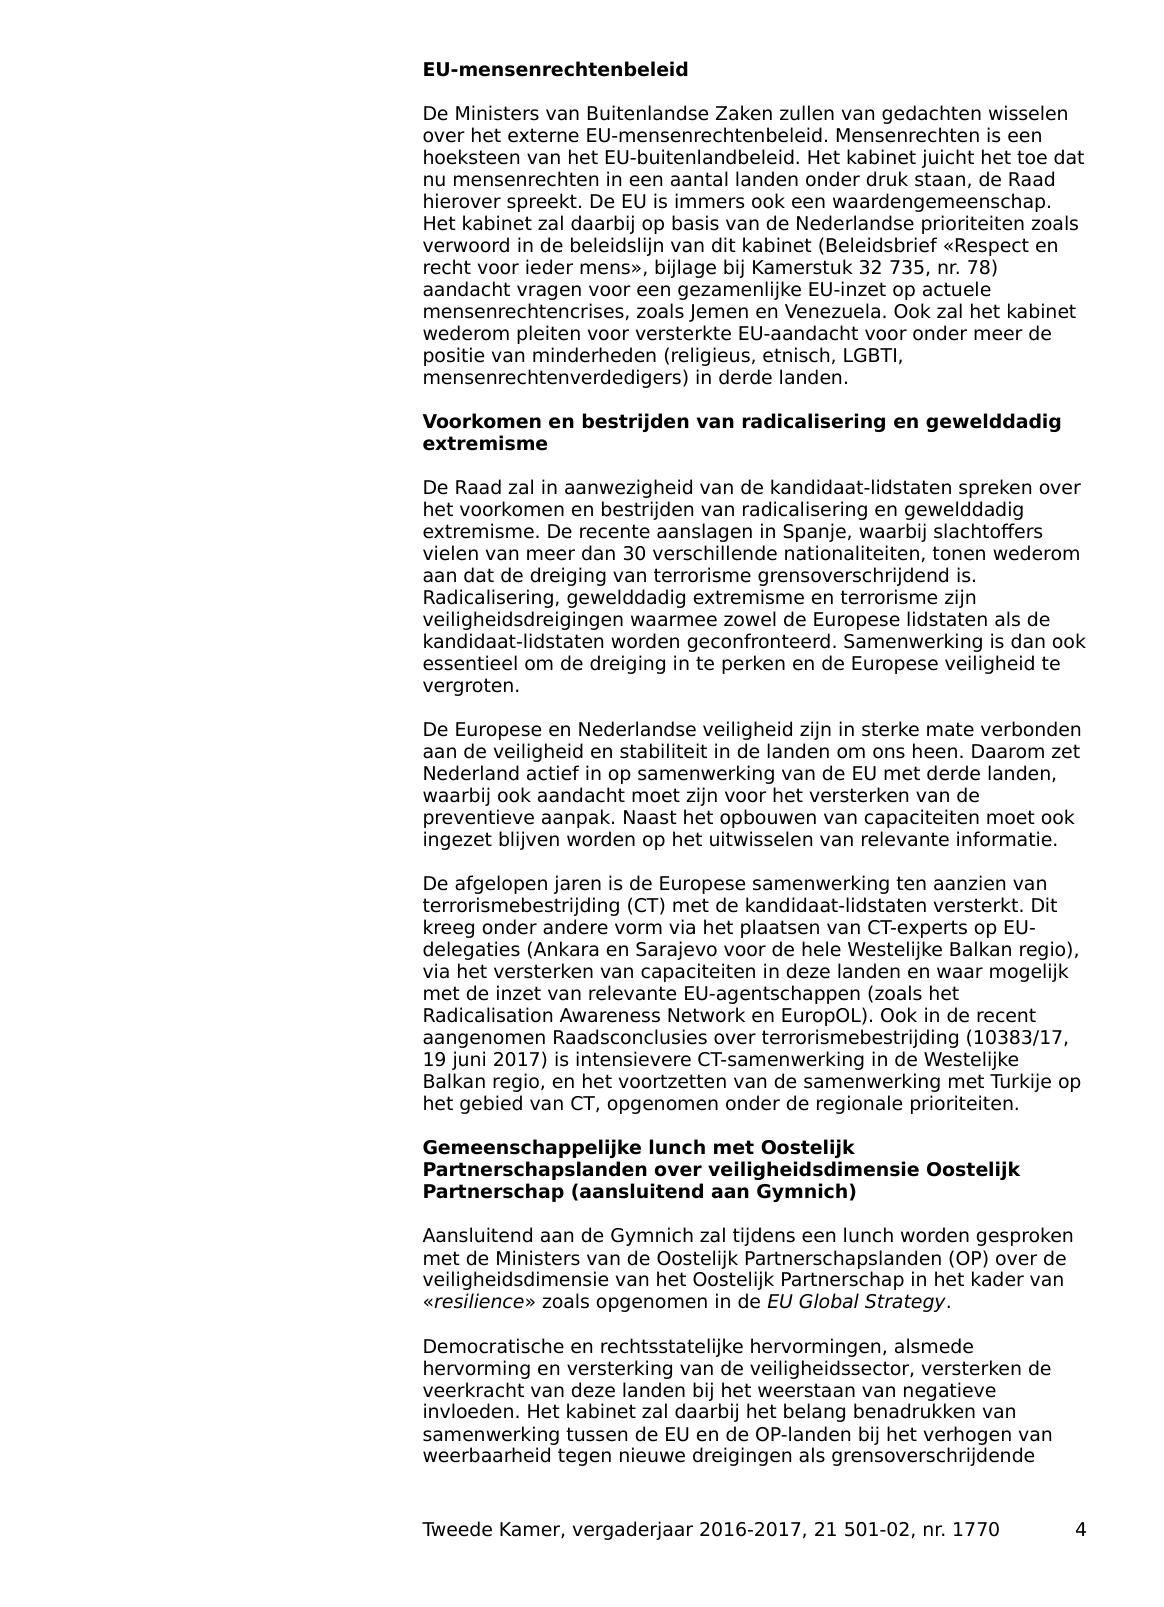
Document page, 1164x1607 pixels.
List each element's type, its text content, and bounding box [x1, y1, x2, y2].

text De Ministers van Buitenlandse Zaken zullen van gedachten wisselen over het externe EU-mensenrechtenbeleid. Mensenrechten is een hoeksteen van het EU-buitenlandbeleid. Het kabinet juicht het toe dat nu mensenrechten in een aantal landen onder druk staan, de Raad hierover spreekt. De EU is immers ook een waardengemeenschap. Het kabinet zal daarbij op basis van de Nederlandse prioriteiten zoals verwoord in de beleidslijn van dit kabinet (Beleidsbrief «Respect en recht voor ieder mens», bijlage bij Kamerstuk 32 735, nr. 78) aandacht vragen voor een gezamenlijke EU-inzet op actuele mensenrechtencrises, zoals Jemen en Venezuela. Ook zal het kabinet wederom pleiten voor versterkte EU-aandacht voor onder meer de positie van minderheden (religieus, etnisch, LGBTI, mensenrechtenverdedigers) in derde landen. [422, 103, 1087, 389]
text De afgelopen jaren is de Europese samenwerking ten aanzien van terrorismebestrijding (CT) met de kandidaat-lidstaten versterkt. Dit kreeg onder andere vorm via het plaatsen van CT-experts op EU-delegaties (Ankara en Sarajevo voor de hele Westelijke Balkan regio), via het versterken van capaciteiten in deze landen en waar mogelijk met de inzet van relevante EU-agentschappen (zoals het Radicalisation Awareness Network en EuropOL). Ook in de recent aangenomen Raadsconclusies over terrorismebestrijding (10383/17, 19 juni 2017) is intensievere CT-samenwerking in de Westelijke Balkan regio, en het voortzetten van de samenwerking met Turkije op het gebied van CT, opgenomen onder de regionale prioriteiten. [422, 873, 1087, 1115]
subtitle Gemeenschappelijke lunch met Oostelijk Partnerschapslanden over veiligheidsdimensie Oostelijk Partnerschap (aansluitend aan Gymnich) [422, 1137, 1087, 1203]
subtitle EU-mensenrechtenbeleid [422, 59, 1087, 81]
text Democratische en rechtsstatelijke hervormingen, alsmede hervorming en versterking van de veiligheidssector, versterken de veerkracht van deze landen bij het weerstaan van negatieve invloeden. Het kabinet zal daarbij het belang benadrukken van samenwerking tussen de EU en de OP-landen bij het verhogen van weerbaarheid tegen nieuwe dreigingen als grensoverschrijdende [422, 1336, 1087, 1467]
text Aansluitend aan de Gymnich zal tijdens een lunch worden gesproken met de Ministers van de Oostelijk Partnerschapslanden (OP) over de veiligheidsdimensie van het Oostelijk Partnerschap in het kader van «resilience» zoals opgenomen in de EU Global Strategy. [422, 1225, 1087, 1313]
subtitle Voorkomen en bestrijden van radicalisering en gewelddadig extremisme [422, 411, 1087, 455]
text De Raad zal in aanwezigheid van de kandidaat-lidstaten spreken over het voorkomen en bestrijden van radicalisering en gewelddadig extremisme. De recente aanslagen in Spanje, waarbij slachtoffers vielen van meer dan 30 verschillende nationaliteiten, tonen wederom aan dat de dreiging van terrorisme grensoverschrijdend is. Radicalisering, gewelddadig extremisme en terrorisme zijn veiligheidsdreigingen waarmee zowel de Europese lidstaten als de kandidaat-lidstaten worden geconfronteerd. Samenwerking is dan ook essentieel om de dreiging in te perken en de Europese veiligheid te vergroten. [422, 477, 1087, 697]
text De Europese en Nederlandse veiligheid zijn in sterke mate verbonden aan de veiligheid en stabiliteit in de landen om ons heen. Daarom zet Nederland actief in op samenwerking van de EU met derde landen, waarbij ook aandacht moet zijn voor het versterken van de preventieve aanpak. Naast het opbouwen van capaciteiten moet ook ingezet blijven worden op het uitwisselen van relevante informatie. [422, 719, 1087, 851]
